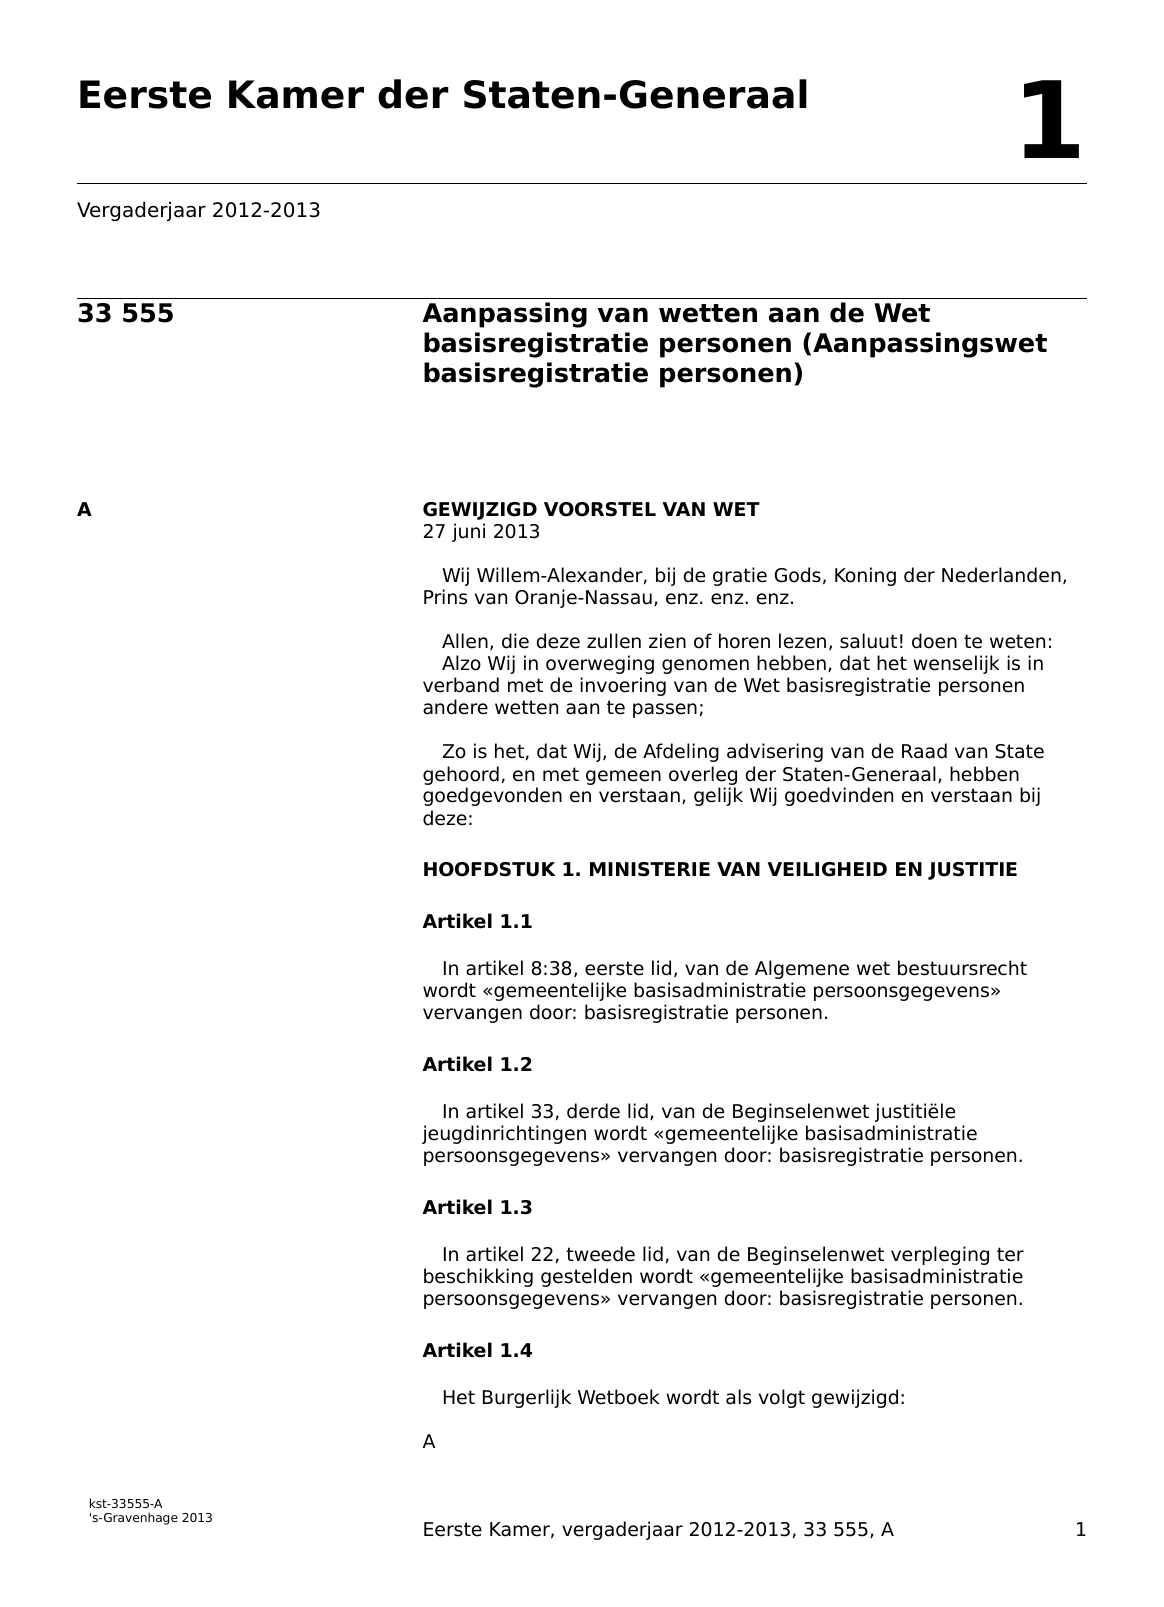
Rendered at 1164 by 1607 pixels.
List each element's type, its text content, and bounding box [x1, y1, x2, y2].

subtitle Artikel 1.1 [422, 911, 1087, 933]
text In artikel 22, tweede lid, van de Beginselenwet verpleging ter beschikking gestelden wordt «gemeentelijke basisadministratie persoonsgegevens» vervangen door: basisregistratie personen. [422, 1244, 1087, 1310]
text Zo is het, dat Wij, de Afdeling advisering van de Raad van State gehoord, en met gemeen overleg der Staten-Generaal, hebben goedgevonden en verstaan, gelijk Wij goedvinden en verstaan bij deze: [422, 741, 1087, 829]
text Alzo Wij in overweging genomen hebben, dat het wenselijk is in verband met de invoering van de Wet basisregistratie personen andere wetten aan te passen; [422, 653, 1087, 719]
table_cell Vergaderjaar 2012-2013 [77, 184, 1087, 298]
text In artikel 33, derde lid, van de Beginselenwet justitiële jeugdinrichtingen wordt «gemeentelijke basisadministratie persoonsgegevens» vervangen door: basisregistratie personen. [422, 1101, 1087, 1167]
text A [422, 1431, 1087, 1453]
subtitle HOOFDSTUK 1. MINISTERIE VAN VEILIGHEID EN JUSTITIE [422, 859, 1087, 881]
subtitle Artikel 1.4 [422, 1340, 1087, 1362]
text kst-33555-A [88, 1497, 323, 1511]
table_header Eerste Kamer der Staten-Generaal [77, 59, 886, 183]
text Wij Willem-Alexander, bij de gratie Gods, Koning der Nederlanden, Prins van Oranje-Nassau, enz. enz. enz. [422, 565, 1087, 609]
subtitle Artikel 1.3 [422, 1197, 1087, 1219]
subtitle 33 555 Aanpassing van wetten aan de Wet basisregistratie personen (Aanpassingswet basisregistratie personen) [77, 299, 1087, 388]
text In artikel 8:38, eerste lid, van de Algemene wet bestuursrecht wordt «gemeentelijke basisadministratie persoonsgegevens» vervangen door: basisregistratie personen. [422, 958, 1087, 1024]
subtitle A GEWIJZIGD VOORSTEL VAN WET [77, 499, 1087, 521]
text 's-Gravenhage 2013 [88, 1511, 323, 1525]
subtitle Artikel 1.2 [422, 1054, 1087, 1076]
table_header 1 [886, 59, 1087, 183]
text 27 juni 2013 [422, 521, 1087, 543]
text Allen, die deze zullen zien of horen lezen, saluut! doen te weten: [422, 631, 1087, 653]
text Het Burgerlijk Wetboek wordt als volgt gewijzigd: [422, 1387, 1087, 1409]
